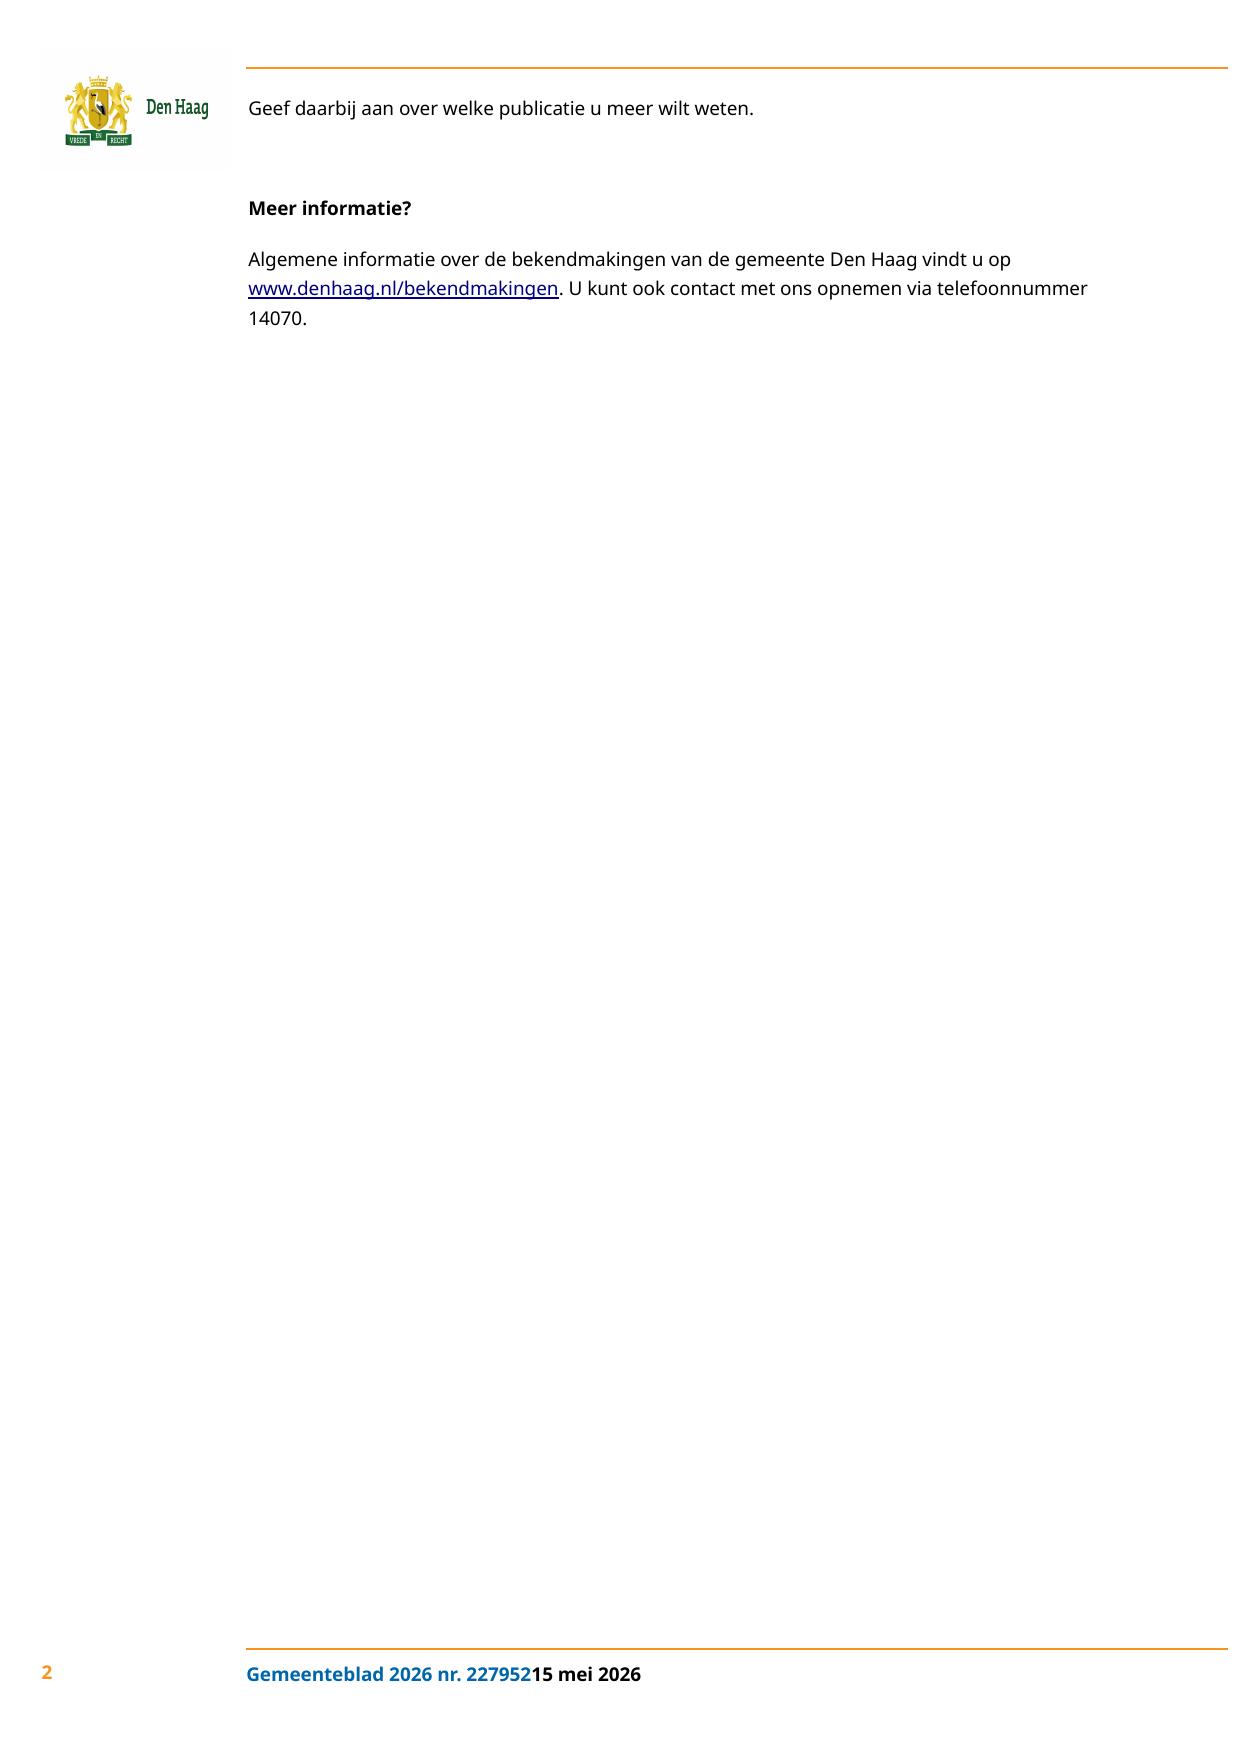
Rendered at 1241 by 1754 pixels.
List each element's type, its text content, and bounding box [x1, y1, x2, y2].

text Algemene informatie over de bekendmakingen van de gemeente Den Haag vindt u op www.denhaag.nl/bekendmakingen. U kunt ook contact met ons opnemen via telefoonnummer 14070. [248, 246, 1152, 331]
text Meer informatie? [248, 196, 1152, 221]
picture [41, 47, 231, 172]
text Geef daarbij aan over welke publicatie u meer wilt weten. [248, 95, 1152, 121]
